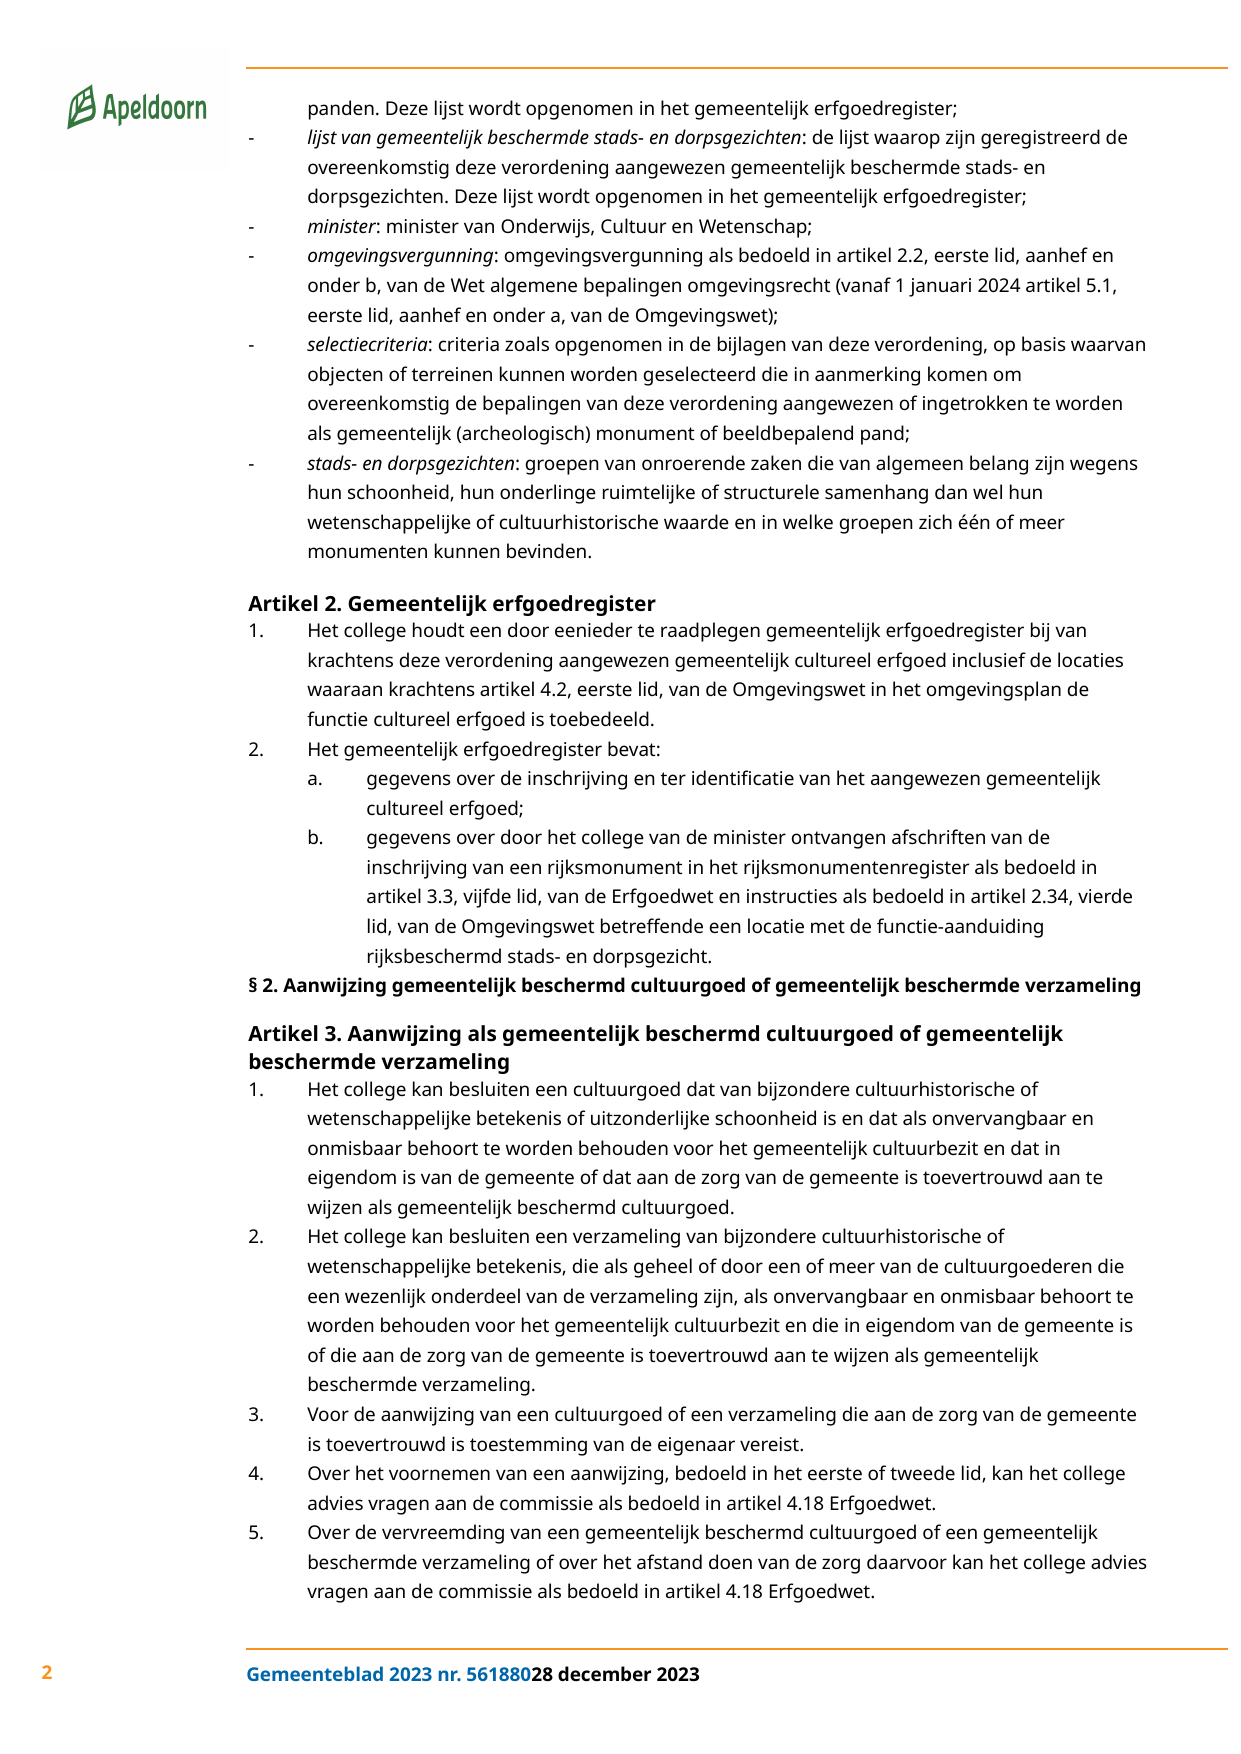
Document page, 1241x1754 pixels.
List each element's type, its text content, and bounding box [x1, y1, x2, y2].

text § 2. Aanwijzing gemeentelijk beschermd cultuurgoed of gemeentelijk beschermde verzameling [248, 972, 1152, 998]
list Het college kan besluiten een cultuurgoed dat van bijzondere cultuurhistorische of wetenschappelijke betekenis of uitzonderlijke schoonheid is en dat als onvervangbaar en onmisbaar behoort te worden behouden voor het gemeentelijk cultuurbezit en dat in eigendom is van de gemeente of dat aan de zorg van de gemeente is toevertrouwd aan te wijzen als gemeentelijk beschermd cultuurgoed. [248, 1076, 1152, 1220]
list Het college kan besluiten een verzameling van bijzondere cultuurhistorische of wetenschappelijke betekenis, die als geheel of door een of meer van de cultuurgoederen die een wezenlijk onderdeel van de verzameling zijn, als onvervangbaar en onmisbaar behoort te worden behouden voor het gemeentelijk cultuurbezit en die in eigendom van de gemeente is of die aan de zorg van de gemeente is toevertrouwd aan te wijzen als gemeentelijk beschermde verzameling. [248, 1224, 1152, 1397]
list stads- en dorpsgezichten: groepen van onroerende zaken die van algemeen belang zijn wegens hun schoonheid, hun onderlinge ruimtelijke of structurele samenhang dan wel hun wetenschappelijke of cultuurhistorische waarde en in welke groepen zich één of meer monumenten kunnen bevinden. [248, 450, 1152, 564]
list selectiecriteria: criteria zoals opgenomen in de bijlagen van deze verordening, op basis waarvan objecten of terreinen kunnen worden geselecteerd die in aanmerking komen om overeenkomstig de bepalingen van deze verordening aangewezen of ingetrokken te worden als gemeentelijk (archeologisch) monument of beeldbepalend pand; [248, 331, 1152, 446]
list omgevingsvergunning: omgevingsvergunning als bedoeld in artikel 2.2, eerste lid, aanhef en onder b, van de Wet algemene bepalingen omgevingsrecht (vanaf 1 januari 2024 artikel 5.1, eerste lid, aanhef en onder a, van de Omgevingswet); [248, 243, 1152, 328]
list Voor de aanwijzing van een cultuurgoed of een verzameling die aan de zorg van de gemeente is toevertrouwd is toestemming van de eigenaar vereist. [248, 1401, 1152, 1457]
list Het college houdt een door eenieder te raadplegen gemeentelijk erfgoedregister bij van krachtens deze verordening aangewezen gemeentelijk cultureel erfgoed inclusief de locaties waaraan krachtens artikel 4.2, eerste lid, van de Omgevingswet in het omgevingsplan de functie cultureel erfgoed is toebedeeld. [248, 617, 1152, 732]
list panden. Deze lijst wordt opgenomen in het gemeentelijk erfgoedregister; [248, 95, 1152, 121]
list Over het voornemen van een aanwijzing, bedoeld in het eerste of tweede lid, kan het college advies vragen aan de commissie als bedoeld in artikel 4.18 Erfgoedwet. [248, 1460, 1152, 1516]
list gegevens over door het college van de minister ontvangen afschriften van de inschrijving van een rijksmonument in het rijksmonumentenregister als bedoeld in artikel 3.3, vijfde lid, van de Erfgoedwet en instructies als bedoeld in artikel 2.34, vierde lid, van de Omgevingswet betreffende een locatie met de functie-aanduiding rijksbeschermd stads- en dorpsgezicht. [307, 824, 1152, 968]
list gegevens over de inschrijving en ter identificatie van het aangewezen gemeentelijk cultureel erfgoed; [307, 765, 1152, 821]
list Over de vervreemding van een gemeentelijk beschermd cultuurgoed of een gemeentelijk beschermde verzameling of over het afstand doen van de zorg daarvoor kan het college advies vragen aan de commissie als bedoeld in artikel 4.18 Erfgoedwet. [248, 1519, 1152, 1604]
list lijst van gemeentelijk beschermde stads- en dorpsgezichten: de lijst waarop zijn geregistreerd de overeenkomstig deze verordening aangewezen gemeentelijk beschermde stads- en dorpsgezichten. Deze lijst wordt opgenomen in het gemeentelijk erfgoedregister; [248, 124, 1152, 209]
list Het gemeentelijk erfgoedregister bevat: [248, 736, 1152, 761]
picture [41, 47, 231, 172]
text Artikel 2. Gemeentelijk erfgoedregister [248, 589, 1152, 617]
list minister: minister van Onderwijs, Cultuur en Wetenschap; [248, 213, 1152, 239]
text Artikel 3. Aanwijzing als gemeentelijk beschermd cultuurgoed of gemeentelijk beschermde verzameling [248, 1019, 1152, 1076]
